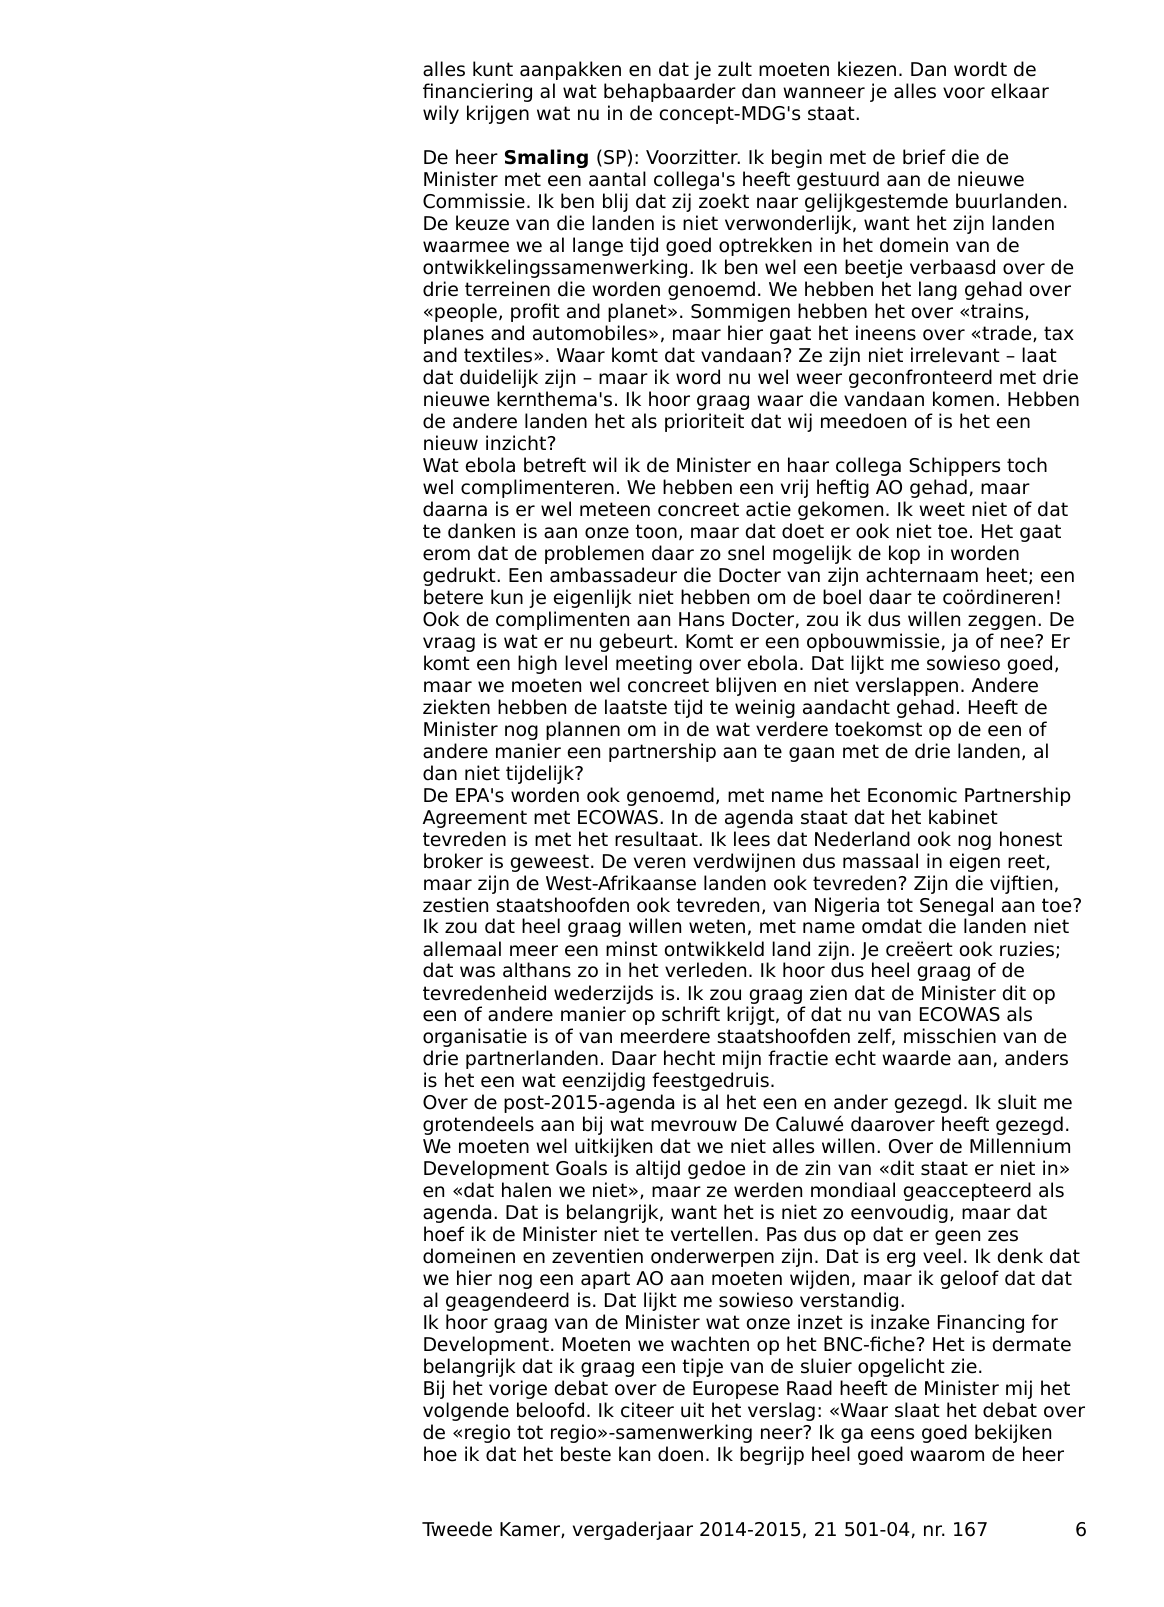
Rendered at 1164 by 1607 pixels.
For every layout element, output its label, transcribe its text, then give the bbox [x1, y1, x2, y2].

text alles kunt aanpakken en dat je zult moeten kiezen. Dan wordt de financiering al wat behapbaarder dan wanneer je alles voor elkaar wily krijgen wat nu in de concept-MDG's staat. [422, 59, 1087, 125]
text De EPA's worden ook genoemd, met name het Economic Partnership Agreement met ECOWAS. In de agenda staat dat het kabinet tevreden is met het resultaat. Ik lees dat Nederland ook nog honest broker is geweest. De veren verdwijnen dus massaal in eigen reet, maar zijn de West-Afrikaanse landen ook tevreden? Zijn die vijftien, zestien staatshoofden ook tevreden, van Nigeria tot Senegal aan toe? Ik zou dat heel graag willen weten, met name omdat die landen niet allemaal meer een minst ontwikkeld land zijn. Je creëert ook ruzies; dat was althans zo in het verleden. Ik hoor dus heel graag of de tevredenheid wederzijds is. Ik zou graag zien dat de Minister dit op een of andere manier op schrift krijgt, of dat nu van ECOWAS als organisatie is of van meerdere staatshoofden zelf, misschien van de drie partnerlanden. Daar hecht mijn fractie echt waarde aan, anders is het een wat eenzijdig feestgedruis. [422, 784, 1087, 1092]
text Wat ebola betreft wil ik de Minister en haar collega Schippers toch wel complimenteren. We hebben een vrij heftig AO gehad, maar daarna is er wel meteen concreet actie gekomen. Ik weet niet of dat te danken is aan onze toon, maar dat doet er ook niet toe. Het gaat erom dat de problemen daar zo snel mogelijk de kop in worden gedrukt. Een ambassadeur die Docter van zijn achternaam heet; een betere kun je eigenlijk niet hebben om de boel daar te coördineren! Ook de complimenten aan Hans Docter, zou ik dus willen zeggen. De vraag is wat er nu gebeurt. Komt er een opbouwmissie, ja of nee? Er komt een high level meeting over ebola. Dat lijkt me sowieso goed, maar we moeten wel concreet blijven en niet verslappen. Andere ziekten hebben de laatste tijd te weinig aandacht gehad. Heeft de Minister nog plannen om in de wat verdere toekomst op de een of andere manier een partnership aan te gaan met de drie landen, al dan niet tijdelijk? [422, 455, 1087, 784]
text Over de post-2015-agenda is al het een en ander gezegd. Ik sluit me grotendeels aan bij wat mevrouw De Caluwé daarover heeft gezegd. We moeten wel uitkijken dat we niet alles willen. Over de Millennium Development Goals is altijd gedoe in de zin van «dit staat er niet in» en «dat halen we niet», maar ze werden mondiaal geaccepteerd als agenda. Dat is belangrijk, want het is niet zo eenvoudig, maar dat hoef ik de Minister niet te vertellen. Pas dus op dat er geen zes domeinen en zeventien onderwerpen zijn. Dat is erg veel. Ik denk dat we hier nog een apart AO aan moeten wijden, maar ik geloof dat dat al geagendeerd is. Dat lijkt me sowieso verstandig. [422, 1092, 1087, 1312]
text De heer Smaling (SP): Voorzitter. Ik begin met de brief die de Minister met een aantal collega's heeft gestuurd aan de nieuwe Commissie. Ik ben blij dat zij zoekt naar gelijkgestemde buurlanden. De keuze van die landen is niet verwonderlijk, want het zijn landen waarmee we al lange tijd goed optrekken in het domein van de ontwikkelingssamenwerking. Ik ben wel een beetje verbaasd over de drie terreinen die worden genoemd. We hebben het lang gehad over «people, profit and planet». Sommigen hebben het over «trains, planes and automobiles», maar hier gaat het ineens over «trade, tax and textiles». Waar komt dat vandaan? Ze zijn niet irrelevant – laat dat duidelijk zijn – maar ik word nu wel weer geconfronteerd met drie nieuwe kernthema's. Ik hoor graag waar die vandaan komen. Hebben de andere landen het als prioriteit dat wij meedoen of is het een nieuw inzicht? [422, 147, 1087, 455]
text Bij het vorige debat over de Europese Raad heeft de Minister mij het volgende beloofd. Ik citeer uit het verslag: «Waar slaat het debat over de «regio tot regio»-samenwerking neer? Ik ga eens goed bekijken hoe ik dat het beste kan doen. Ik begrijp heel goed waarom de heer [422, 1378, 1087, 1466]
text Ik hoor graag van de Minister wat onze inzet is inzake Financing for Development. Moeten we wachten op het BNC-fiche? Het is dermate belangrijk dat ik graag een tipje van de sluier opgelicht zie. [422, 1312, 1087, 1378]
